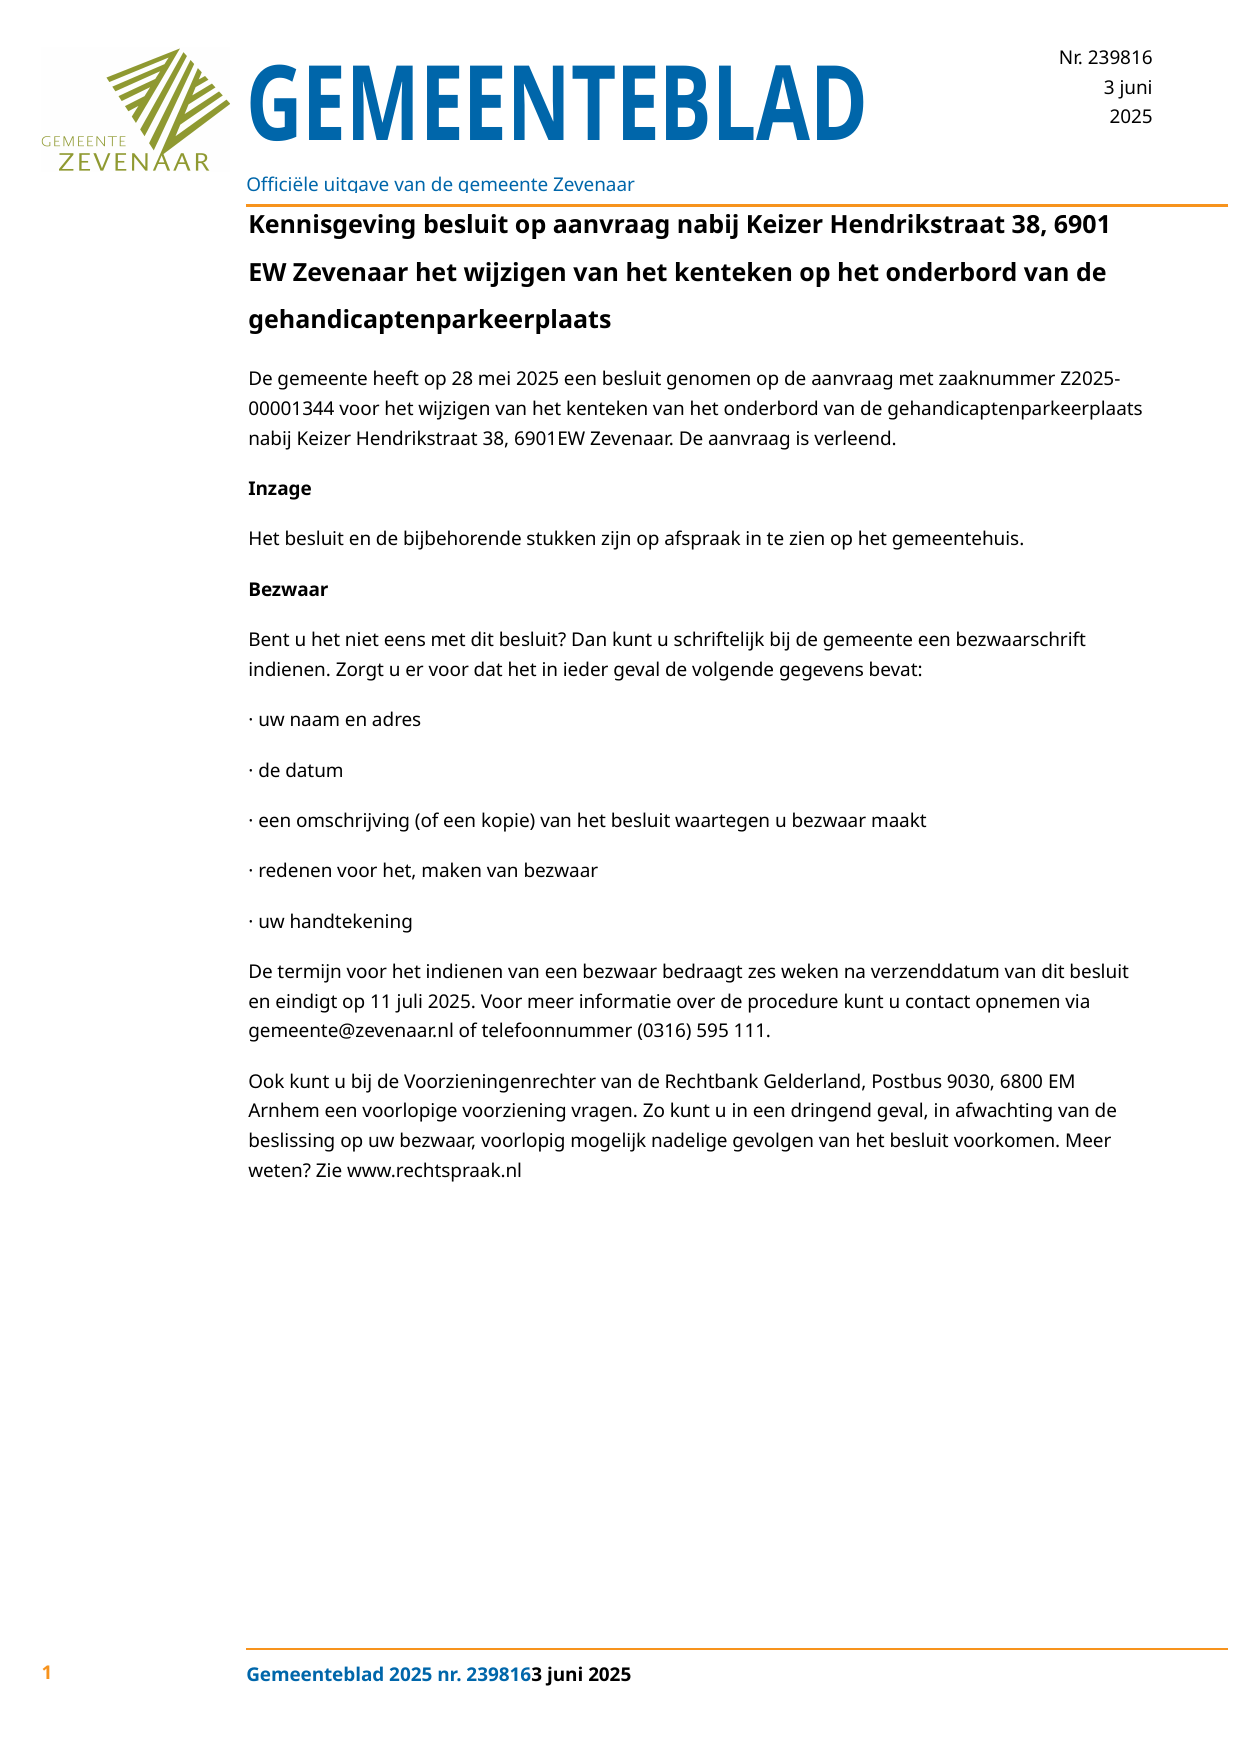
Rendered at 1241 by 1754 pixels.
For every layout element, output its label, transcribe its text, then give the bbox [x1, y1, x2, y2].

text Het besluit en de bijbehorende stukken zijn op afspraak in te zien op het gemeentehuis. [248, 526, 1152, 551]
text · uw naam en adres [248, 706, 1152, 732]
picture [41, 47, 231, 172]
text Ook kunt u bij de Voorzieningenrechter van de Rechtbank Gelderland, Postbus 9030, 6800 EM Arnhem een voorlopige voorziening vragen. Zo kunt u in een dringend geval, in afwachting van de beslissing op uw bezwaar, voorlopig mogelijk nadelige gevolgen van het besluit voorkomen. Meer weten? Zie www.rechtspraak.nl [248, 1068, 1152, 1182]
text De termijn voor het indienen van een bezwaar bedraagt zes weken na verzenddatum van dit besluit en eindigt op 11 juli 2025. Voor meer informatie over de procedure kunt u contact opnemen via gemeente@zevenaar.nl of telefoonnummer (0316) 595 111. [248, 958, 1152, 1043]
text · de datum [248, 757, 1152, 782]
text Bent u het niet eens met dit besluit? Dan kunt u schriftelijk bij de gemeente een bezwaarschrift indienen. Zorgt u er voor dat het in ieder geval de volgende gegevens bevat: [248, 626, 1152, 682]
text · uw handtekening [248, 908, 1152, 934]
text De gemeente heeft op 28 mei 2025 een besluit genomen op de aanvraag met zaaknummer Z2025-00001344 voor het wijzigen van het kenteken van het onderbord van de gehandicaptenparkeerplaats nabij Keizer Hendrikstraat 38, 6901EW Zevenaar. De aanvraag is verleend. [248, 366, 1152, 450]
text · redenen voor het, maken van bezwaar [248, 858, 1152, 883]
text · een omschrijving (of een kopie) van het besluit waartegen u bezwaar maakt [248, 807, 1152, 833]
text Inzage [248, 475, 1152, 501]
text Bezwaar [248, 576, 1152, 602]
text Kennisgeving besluit op aanvraag nabij Keizer Hendrikstraat 38, 6901 EW Zevenaar het wijzigen van het kenteken op het onderbord van de gehandicaptenparkeerplaats [248, 207, 1152, 336]
